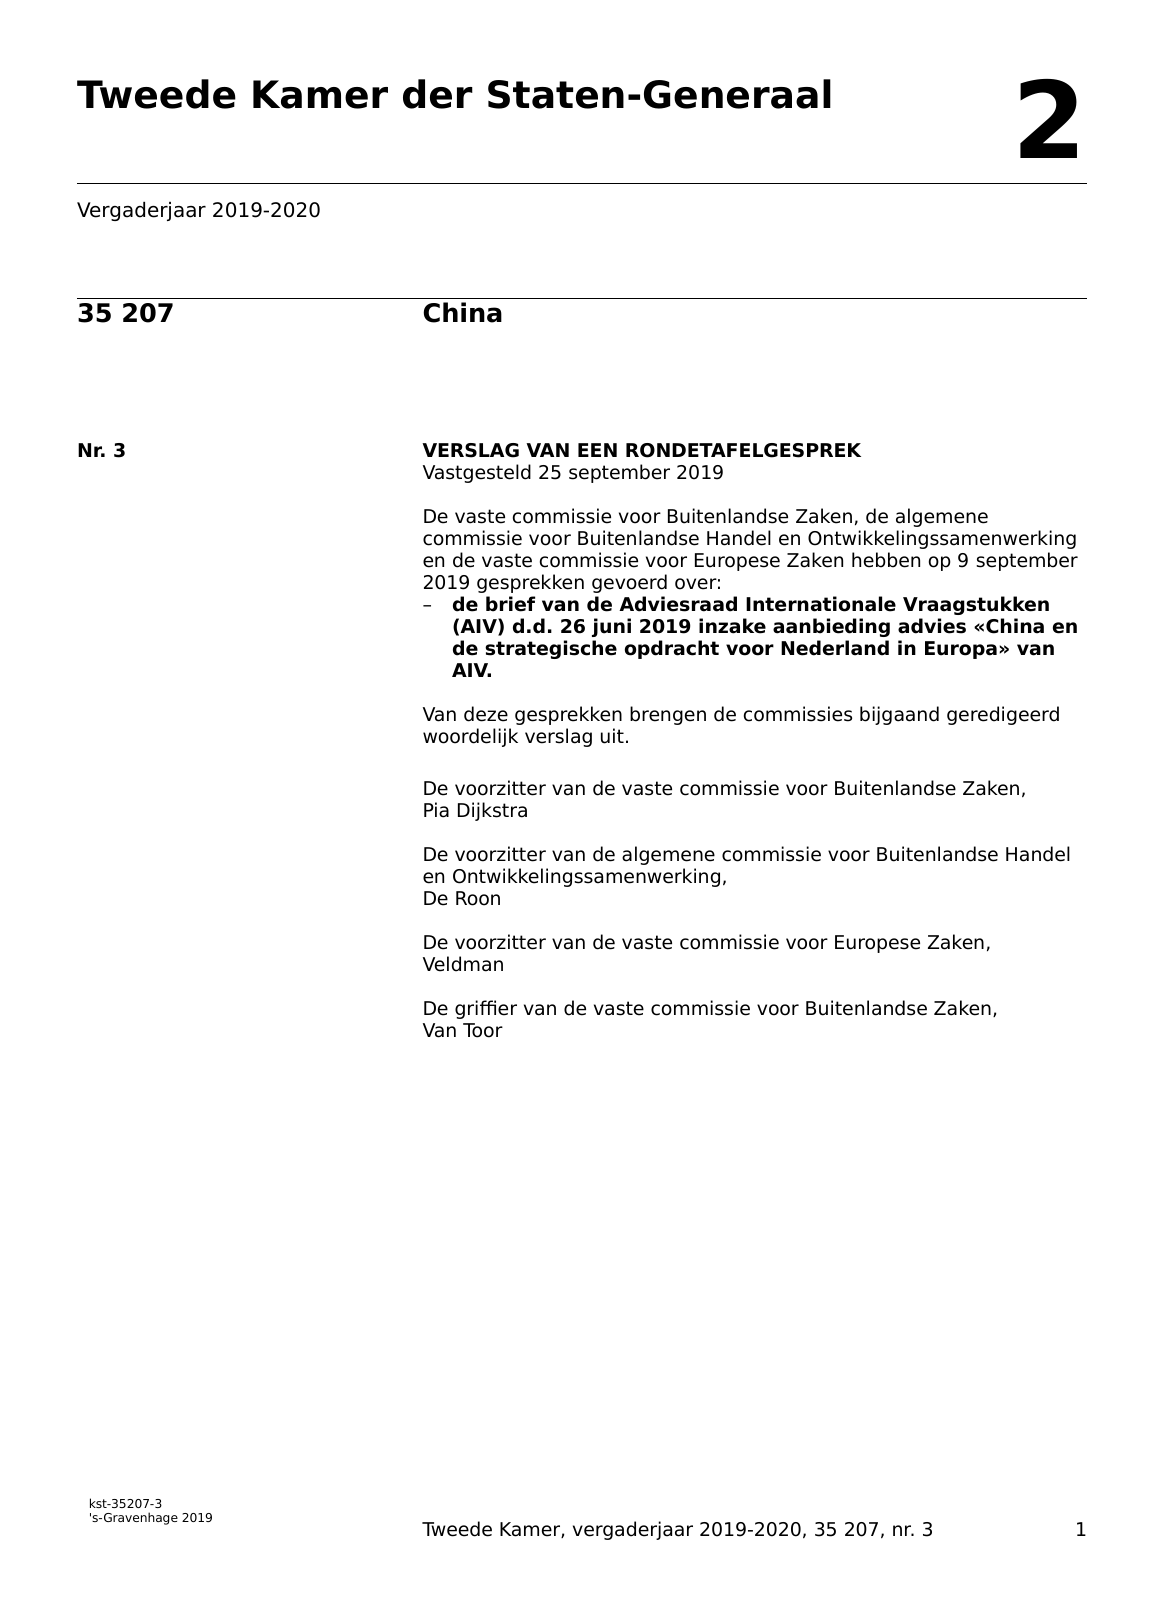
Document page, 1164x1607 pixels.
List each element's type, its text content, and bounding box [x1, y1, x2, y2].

text kst-35207-3 [88, 1497, 323, 1511]
table_header 2 [886, 59, 1087, 183]
text De voorzitter van de vaste commissie voor Europese Zaken, Veldman [422, 932, 1087, 976]
subtitle Nr. 3 VERSLAG VAN EEN RONDETAFELGESPREK [77, 440, 1087, 462]
subtitle 35 207 China [77, 299, 1087, 329]
text De griffier van de vaste commissie voor Buitenlandse Zaken, Van Toor [422, 998, 1087, 1042]
table_cell Vergaderjaar 2019-2020 [77, 184, 1087, 298]
text 's-Gravenhage 2019 [88, 1511, 323, 1525]
text Vastgesteld 25 september 2019 [422, 462, 1087, 484]
table_header Tweede Kamer der Staten-Generaal [77, 59, 886, 183]
text De vaste commissie voor Buitenlandse Zaken, de algemene commissie voor Buitenlandse Handel en Ontwikkelingssamenwerking en de vaste commissie voor Europese Zaken hebben op 9 september 2019 gesprekken gevoerd over: [422, 506, 1087, 594]
text De voorzitter van de vaste commissie voor Buitenlandse Zaken, Pia Dijkstra [422, 778, 1087, 822]
text Van deze gesprekken brengen de commissies bijgaand geredigeerd woordelijk verslag uit. [422, 704, 1087, 748]
text De voorzitter van de algemene commissie voor Buitenlandse Handel en Ontwikkelingssamenwerking, De Roon [422, 844, 1087, 910]
text – de brief van de Adviesraad Internationale Vraagstukken (AIV) d.d. 26 juni 2019 inzake aanbieding advies «China en de strategische opdracht voor Nederland in Europa» van AIV. [422, 594, 1087, 682]
